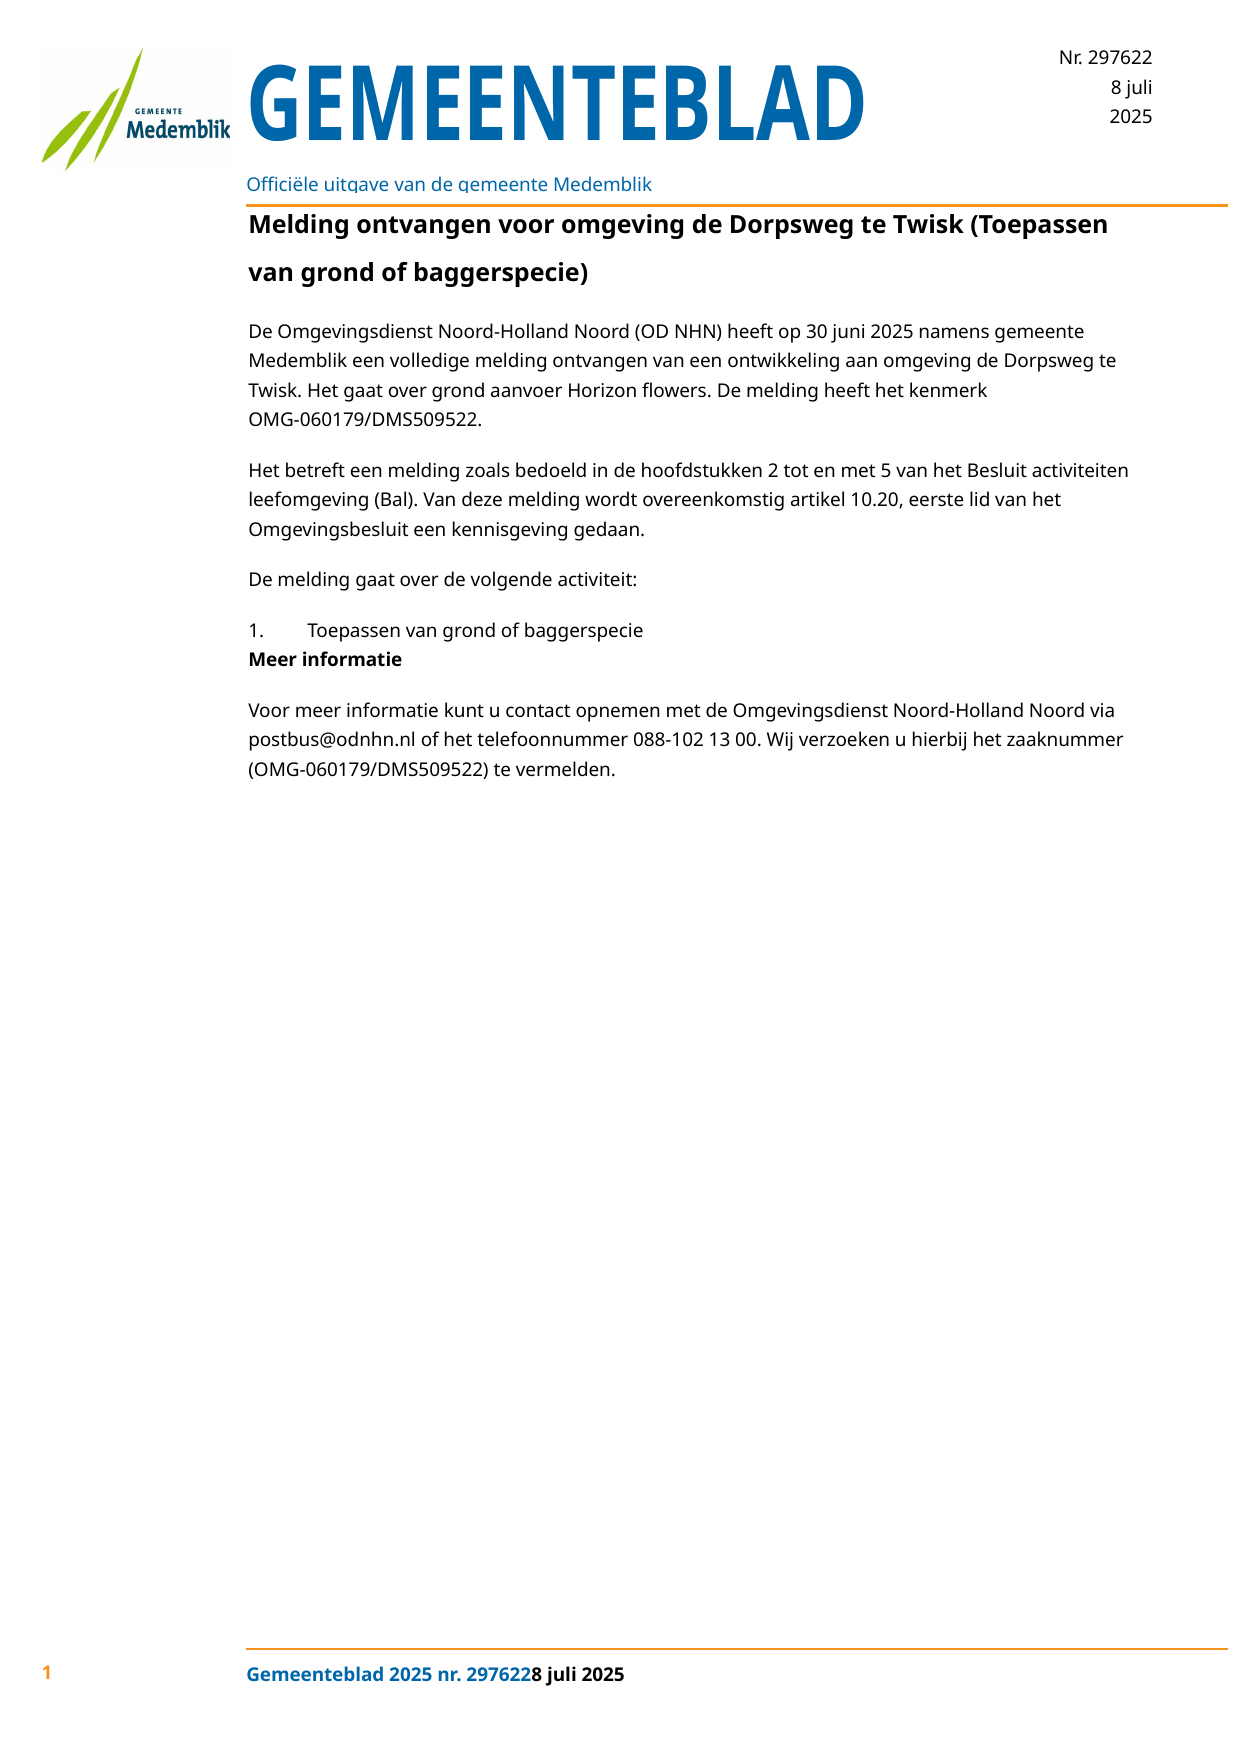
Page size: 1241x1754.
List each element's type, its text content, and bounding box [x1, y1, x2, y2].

text Voor meer informatie kunt u contact opnemen met de Omgevingsdienst Noord-Holland Noord via postbus@odnhn.nl of het telefoonnummer 088-102 13 00. Wij verzoeken u hierbij het zaaknummer (OMG-060179/DMS509522) te vermelden. [248, 697, 1152, 782]
text Melding ontvangen voor omgeving de Dorpsweg te Twisk (Toepassen van grond of baggerspecie) [248, 207, 1152, 288]
text De melding gaat over de volgende activiteit: [248, 567, 1152, 592]
text Het betreft een melding zoals bedoeld in de hoofdstukken 2 tot en met 5 van het Besluit activiteiten leefomgeving (Bal). Van deze melding wordt overeenkomstig artikel 10.20, eerste lid van het Omgevingsbesluit een kennisgeving gedaan. [248, 457, 1152, 542]
text Meer informatie [248, 647, 1152, 672]
list Toepassen van grond of baggerspecie [248, 617, 1152, 643]
picture [41, 47, 231, 172]
text De Omgevingsdienst Noord-Holland Noord (OD NHN) heeft op 30 juni 2025 namens gemeente Medemblik een volledige melding ontvangen van een ontwikkeling aan omgeving de Dorpsweg te Twisk. Het gaat over grond aanvoer Horizon flowers. De melding heeft het kenmerk OMG-060179/DMS509522. [248, 318, 1152, 432]
